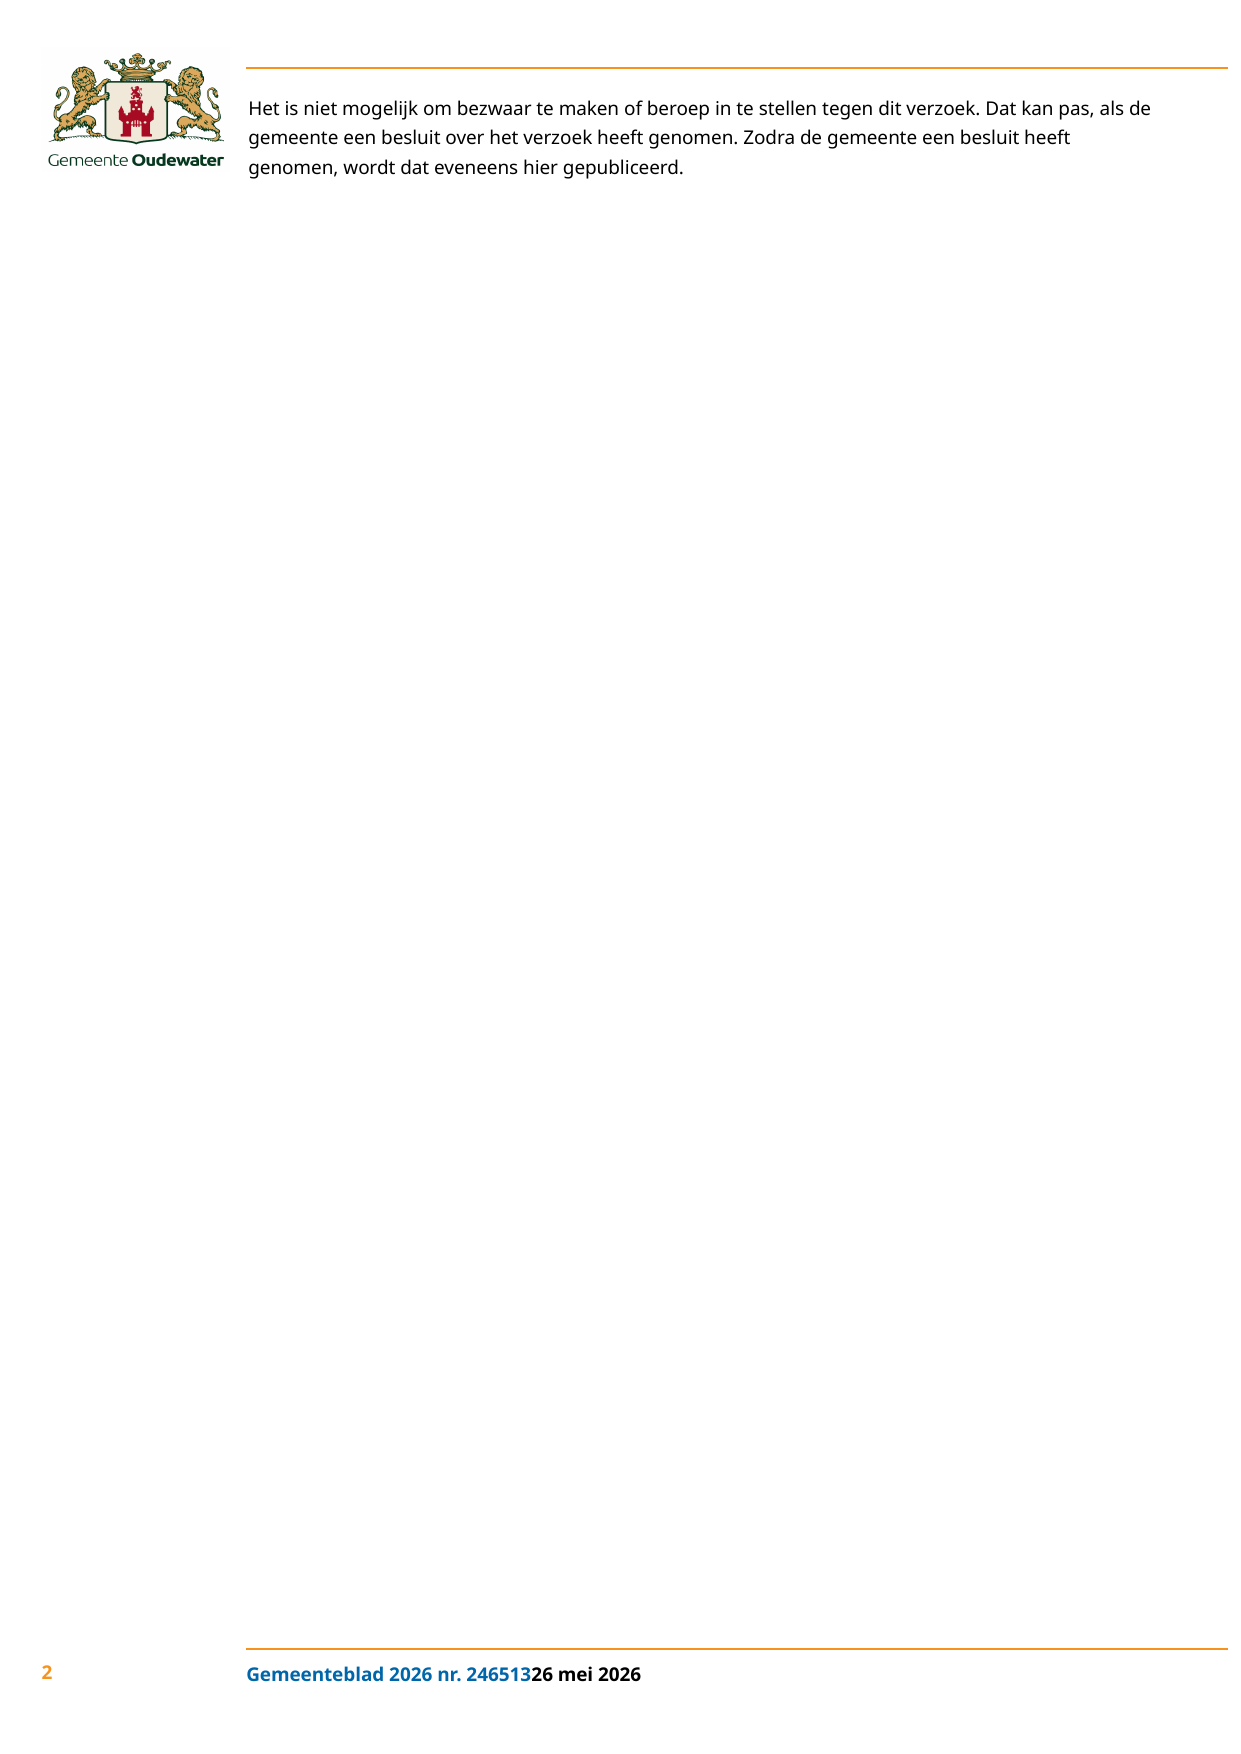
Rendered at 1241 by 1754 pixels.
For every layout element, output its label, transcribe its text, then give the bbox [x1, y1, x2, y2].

picture [41, 47, 231, 172]
text Het is niet mogelijk om bezwaar te maken of beroep in te stellen tegen dit verzoek. Dat kan pas, als de gemeente een besluit over het verzoek heeft genomen. Zodra de gemeente een besluit heeft genomen, wordt dat eveneens hier gepubliceerd. [248, 95, 1152, 180]
